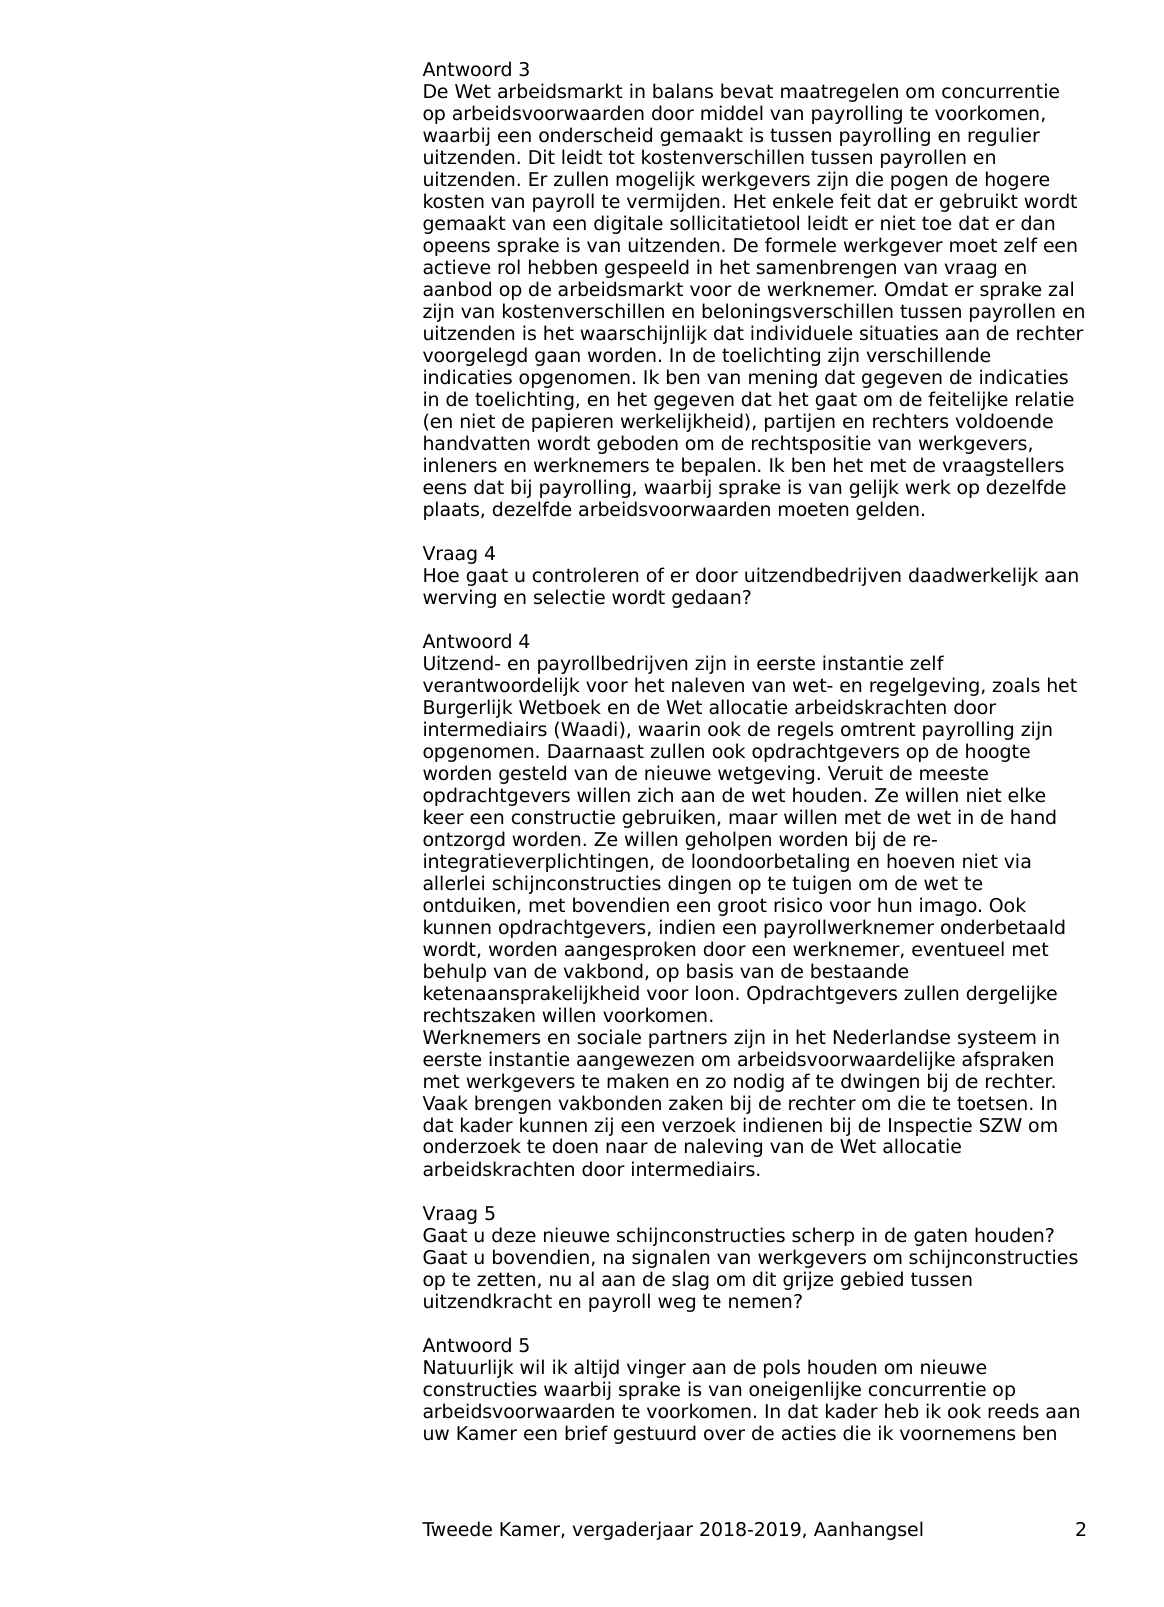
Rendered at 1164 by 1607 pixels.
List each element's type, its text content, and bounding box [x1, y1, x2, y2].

text Hoe gaat u controleren of er door uitzendbedrijven daadwerkelijk aan werving en selectie wordt gedaan? [422, 565, 1087, 609]
text Vraag 4 [422, 543, 1087, 565]
text Werknemers en sociale partners zijn in het Nederlandse systeem in eerste instantie aangewezen om arbeidsvoorwaardelijke afspraken met werkgevers te maken en zo nodig af te dwingen bij de rechter. Vaak brengen vakbonden zaken bij de rechter om die te toetsen. In dat kader kunnen zij een verzoek indienen bij de Inspectie SZW om onderzoek te doen naar de naleving van de Wet allocatie arbeidskrachten door intermediairs. [422, 1027, 1087, 1180]
text De Wet arbeidsmarkt in balans bevat maatregelen om concurrentie op arbeidsvoorwaarden door middel van payrolling te voorkomen, waarbij een onderscheid gemaakt is tussen payrolling en regulier uitzenden. Dit leidt tot kostenverschillen tussen payrollen en uitzenden. Er zullen mogelijk werkgevers zijn die pogen de hogere kosten van payroll te vermijden. Het enkele feit dat er gebruikt wordt gemaakt van een digitale sollicitatietool leidt er niet toe dat er dan opeens sprake is van uitzenden. De formele werkgever moet zelf een actieve rol hebben gespeeld in het samenbrengen van vraag en aanbod op de arbeidsmarkt voor de werknemer. Omdat er sprake zal zijn van kostenverschillen en beloningsverschillen tussen payrollen en uitzenden is het waarschijnlijk dat individuele situaties aan de rechter voorgelegd gaan worden. In de toelichting zijn verschillende indicaties opgenomen. Ik ben van mening dat gegeven de indicaties in de toelichting, en het gegeven dat het gaat om de feitelijke relatie (en niet de papieren werkelijkheid), partijen en rechters voldoende handvatten wordt geboden om de rechtspositie van werkgevers, inleners en werknemers te bepalen. Ik ben het met de vraagstellers eens dat bij payrolling, waarbij sprake is van gelijk werk op dezelfde plaats, dezelfde arbeidsvoorwaarden moeten gelden. [422, 81, 1087, 521]
text Antwoord 3 [422, 59, 1087, 81]
text Antwoord 4 [422, 631, 1087, 653]
text Uitzend- en payrollbedrijven zijn in eerste instantie zelf verantwoordelijk voor het naleven van wet- en regelgeving, zoals het Burgerlijk Wetboek en de Wet allocatie arbeidskrachten door intermediairs (Waadi), waarin ook de regels omtrent payrolling zijn opgenomen. Daarnaast zullen ook opdrachtgevers op de hoogte worden gesteld van de nieuwe wetgeving. Veruit de meeste opdrachtgevers willen zich aan de wet houden. Ze willen niet elke keer een constructie gebruiken, maar willen met de wet in de hand ontzorgd worden. Ze willen geholpen worden bij de re-integratieverplichtingen, de loondoorbetaling en hoeven niet via allerlei schijnconstructies dingen op te tuigen om de wet te ontduiken, met bovendien een groot risico voor hun imago. Ook kunnen opdrachtgevers, indien een payrollwerknemer onderbetaald wordt, worden aangesproken door een werknemer, eventueel met behulp van de vakbond, op basis van de bestaande ketenaansprakelijkheid voor loon. Opdrachtgevers zullen dergelijke rechtszaken willen voorkomen. [422, 653, 1087, 1027]
text Antwoord 5 [422, 1335, 1087, 1357]
text Vraag 5 [422, 1203, 1087, 1224]
text Gaat u deze nieuwe schijnconstructies scherp in de gaten houden? Gaat u bovendien, na signalen van werkgevers om schijnconstructies op te zetten, nu al aan de slag om dit grijze gebied tussen uitzendkracht en payroll weg te nemen? [422, 1224, 1087, 1312]
text Natuurlijk wil ik altijd vinger aan de pols houden om nieuwe constructies waarbij sprake is van oneigenlijke concurrentie op arbeidsvoorwaarden te voorkomen. In dat kader heb ik ook reeds aan uw Kamer een brief gestuurd over de acties die ik voornemens ben [422, 1357, 1087, 1444]
